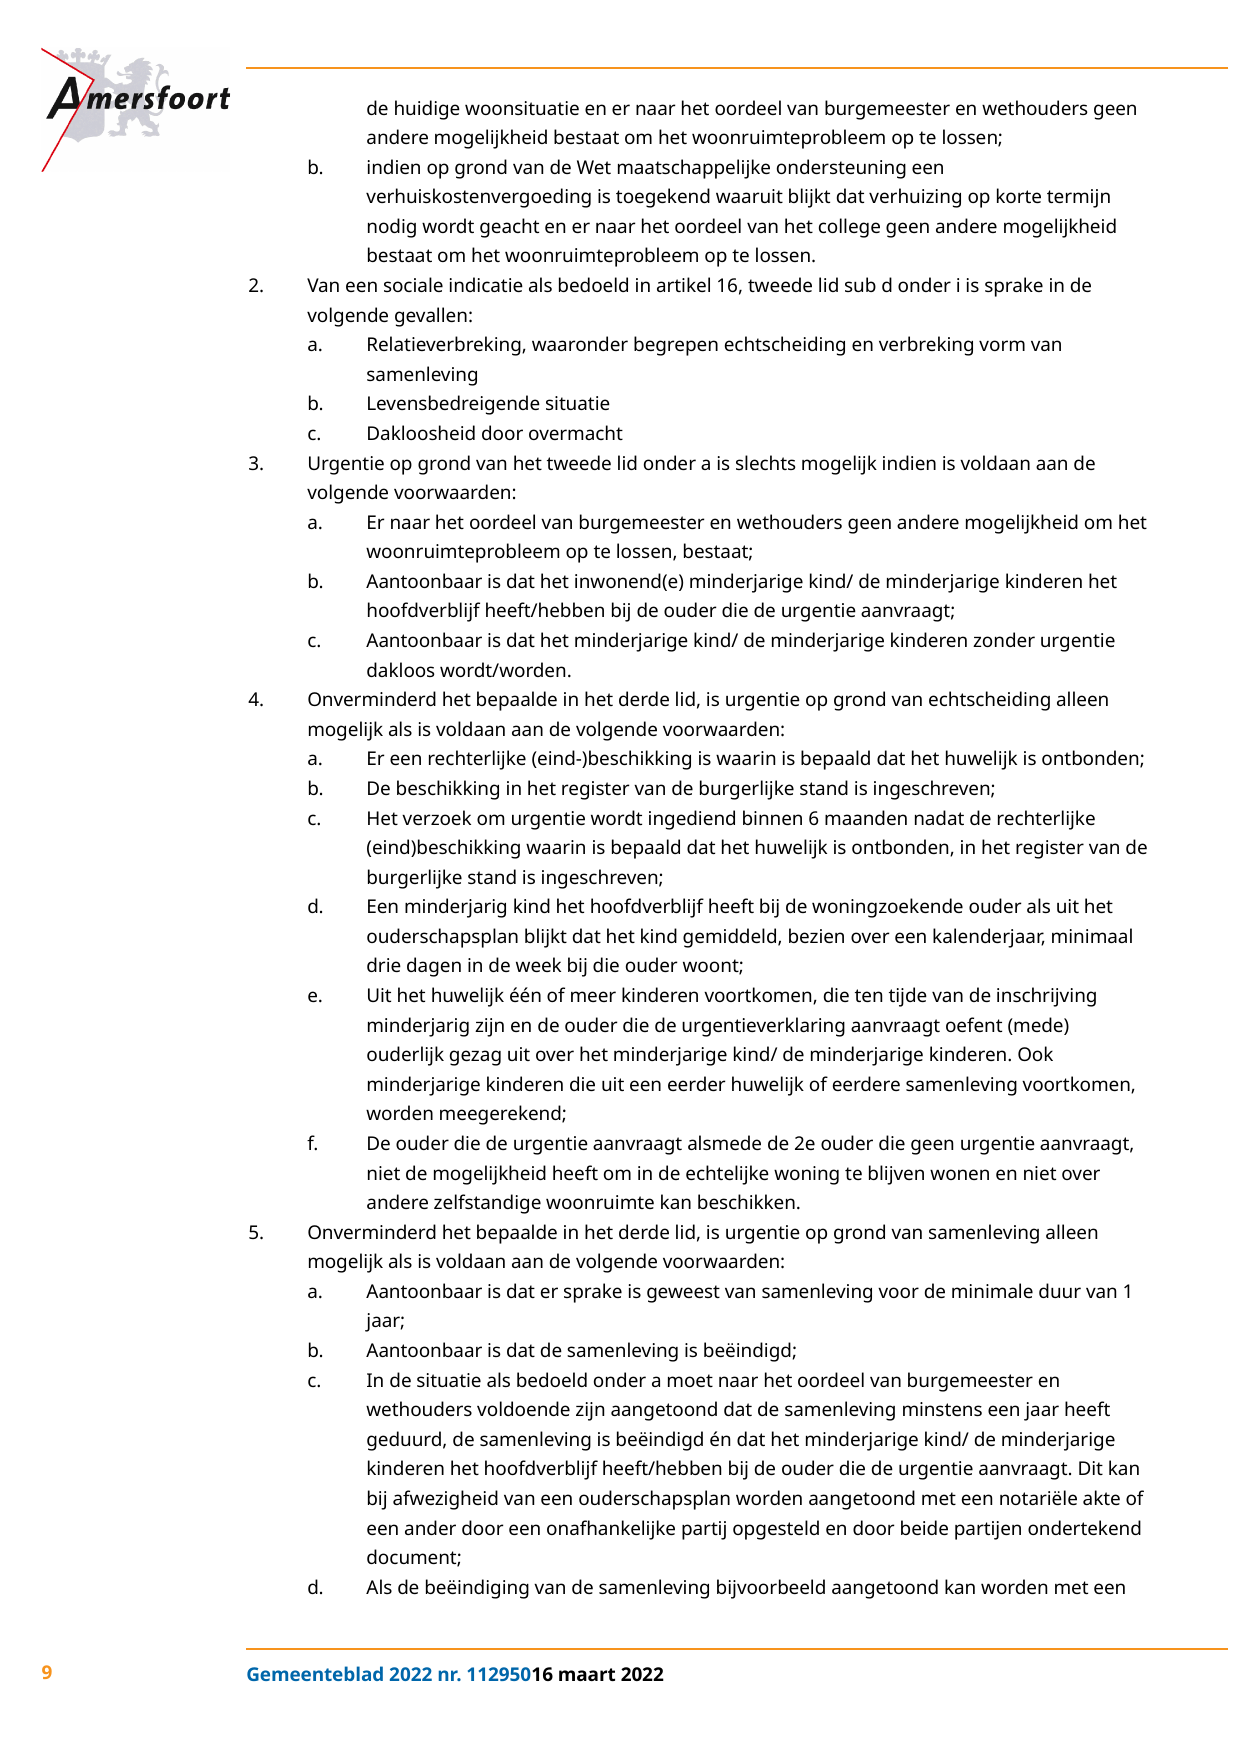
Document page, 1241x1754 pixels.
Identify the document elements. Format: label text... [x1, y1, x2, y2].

list Aantoonbaar is dat het minderjarige kind/ de minderjarige kinderen zonder urgentie dakloos wordt/worden. [307, 627, 1152, 683]
list In de situatie als bedoeld onder a moet naar het oordeel van burgemeester en wethouders voldoende zijn aangetoond dat de samenleving minstens een jaar heeft geduurd, de samenleving is beëindigd én dat het minderjarige kind/ de minderjarige kinderen het hoofdverblijf heeft/hebben bij de ouder die de urgentie aanvraagt. Dit kan bij afwezigheid van een ouderschapsplan worden aangetoond met een notariële akte of een ander door een onafhankelijke partij opgesteld en door beide partijen ondertekend document; [307, 1367, 1152, 1570]
list indien op grond van de Wet maatschappelijke ondersteuning een verhuiskostenvergoeding is toegekend waaruit blijkt dat verhuizing op korte termijn nodig wordt geacht en er naar het oordeel van het college geen andere mogelijkheid bestaat om het woonruimteprobleem op te lossen. [307, 154, 1152, 268]
list Van een sociale indicatie als bedoeld in artikel 16, tweede lid sub d onder i is sprake in de volgende gevallen: [248, 272, 1152, 328]
list Aantoonbaar is dat er sprake is geweest van samenleving voor de minimale duur van 1 jaar; [307, 1278, 1152, 1333]
picture [41, 47, 231, 172]
list De beschikking in het register van de burgerlijke stand is ingeschreven; [307, 775, 1152, 801]
list de huidige woonsituatie en er naar het oordeel van burgemeester en wethouders geen andere mogelijkheid bestaat om het woonruimteprobleem op te lossen; [307, 95, 1152, 150]
list Onverminderd het bepaalde in het derde lid, is urgentie op grond van samenleving alleen mogelijk als is voldaan aan de volgende voorwaarden: [248, 1219, 1152, 1274]
list Er naar het oordeel van burgemeester en wethouders geen andere mogelijkheid om het woonruimteprobleem op te lossen, bestaat; [307, 509, 1152, 564]
list Levensbedreigende situatie [307, 391, 1152, 416]
list Onverminderd het bepaalde in het derde lid, is urgentie op grond van echtscheiding alleen mogelijk als is voldaan aan de volgende voorwaarden: [248, 686, 1152, 742]
list Uit het huwelijk één of meer kinderen voortkomen, die ten tijde van de inschrijving minderjarig zijn en de ouder die de urgentieverklaring aanvraagt oefent (mede) ouderlijk gezag uit over het minderjarige kind/ de minderjarige kinderen. Ook minderjarige kinderen die uit een eerder huwelijk of eerdere samenleving voortkomen, worden meegerekend; [307, 982, 1152, 1126]
list Dakloosheid door overmacht [307, 420, 1152, 446]
list Een minderjarig kind het hoofdverblijf heeft bij de woningzoekende ouder als uit het ouderschapsplan blijkt dat het kind gemiddeld, bezien over een kalenderjaar, minimaal drie dagen in de week bij die ouder woont; [307, 893, 1152, 978]
list Aantoonbaar is dat de samenleving is beëindigd; [307, 1337, 1152, 1363]
list Relatieverbreking, waaronder begrepen echtscheiding en verbreking vorm van samenleving [307, 331, 1152, 387]
list Als de beëindiging van de samenleving bijvoorbeeld aangetoond kan worden met een [307, 1574, 1152, 1600]
list Aantoonbaar is dat het inwonend(e) minderjarige kind/ de minderjarige kinderen het hoofdverblijf heeft/hebben bij de ouder die de urgentie aanvraagt; [307, 568, 1152, 623]
list Urgentie op grond van het tweede lid onder a is slechts mogelijk indien is voldaan aan de volgende voorwaarden: [248, 450, 1152, 505]
list De ouder die de urgentie aanvraagt alsmede de 2e ouder die geen urgentie aanvraagt, niet de mogelijkheid heeft om in de echtelijke woning te blijven wonen en niet over andere zelfstandige woonruimte kan beschikken. [307, 1130, 1152, 1215]
list Het verzoek om urgentie wordt ingediend binnen 6 maanden nadat de rechterlijke (eind)beschikking waarin is bepaald dat het huwelijk is ontbonden, in het register van de burgerlijke stand is ingeschreven; [307, 805, 1152, 890]
list Er een rechterlijke (eind-)beschikking is waarin is bepaald dat het huwelijk is ontbonden; [307, 746, 1152, 771]
